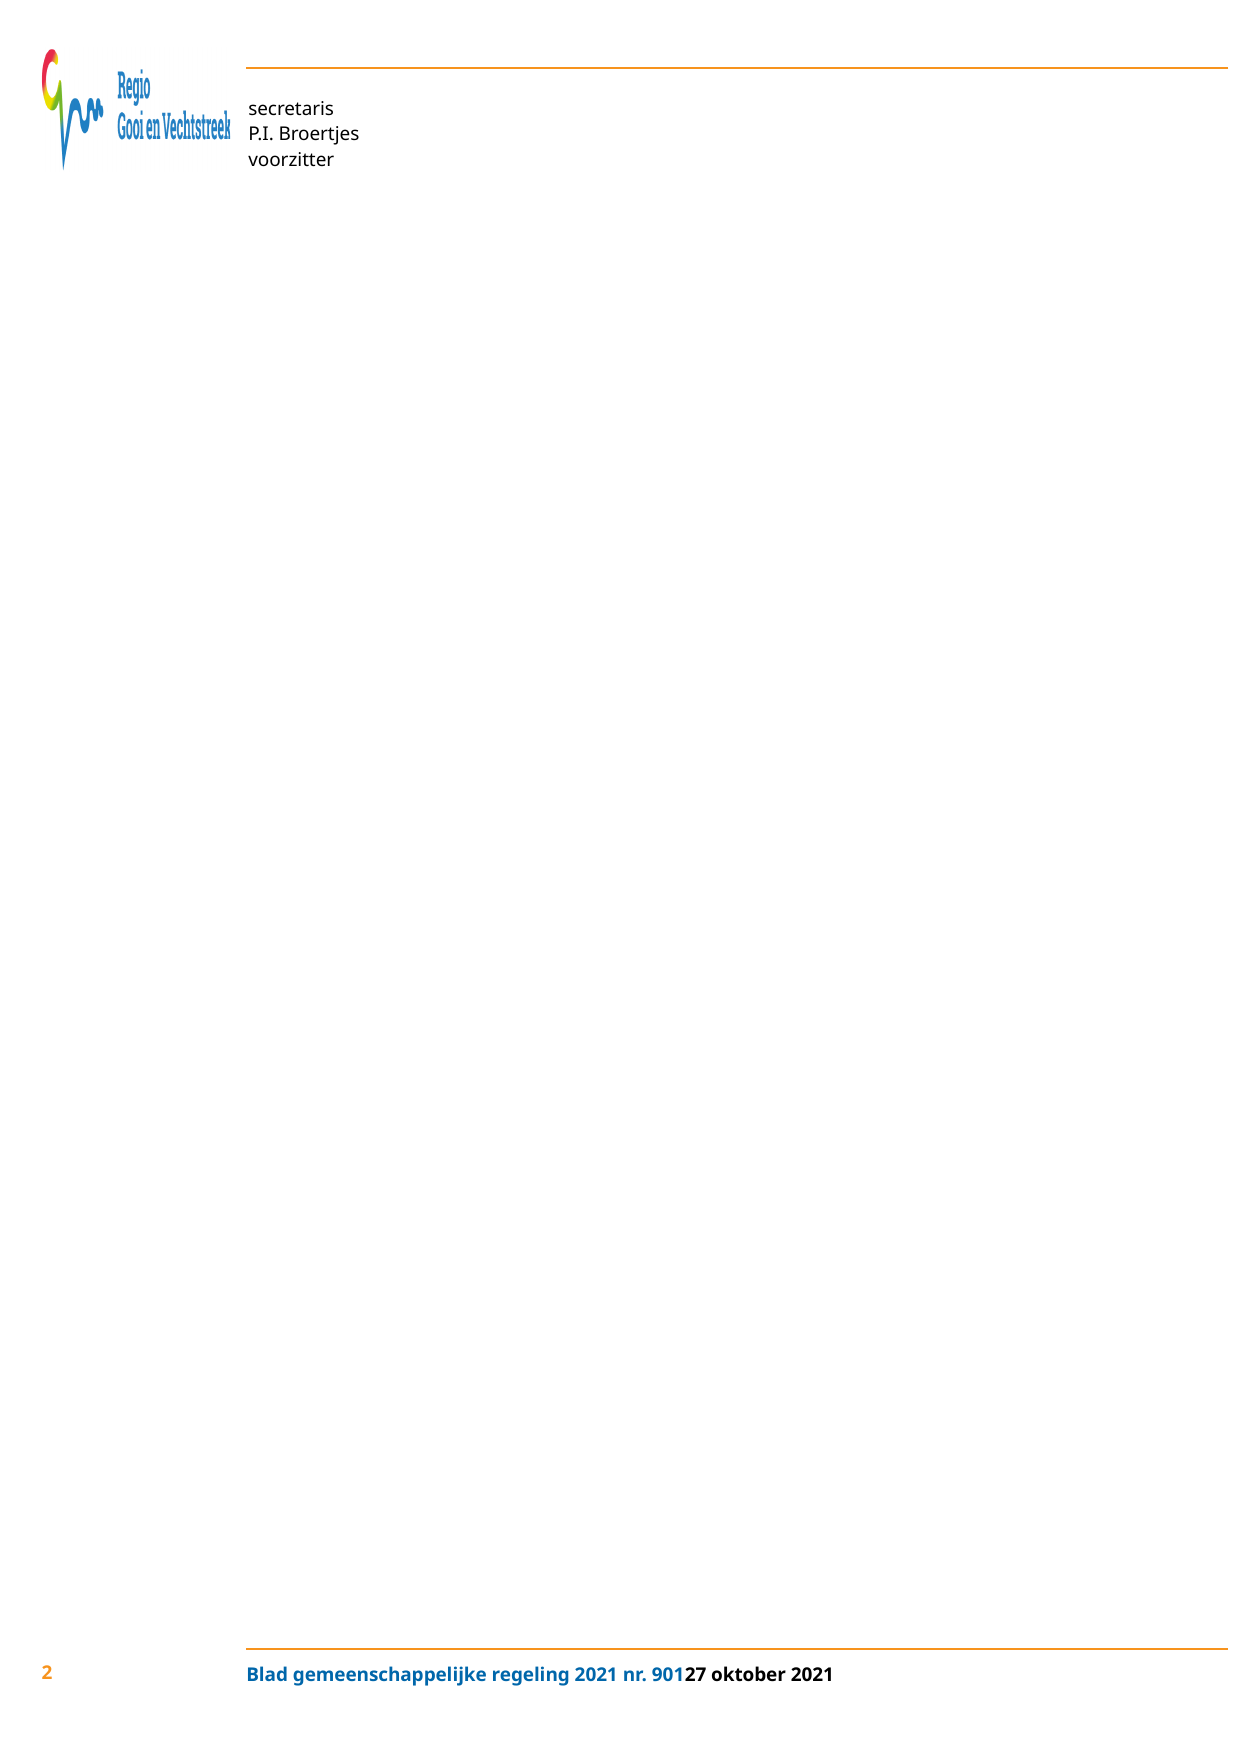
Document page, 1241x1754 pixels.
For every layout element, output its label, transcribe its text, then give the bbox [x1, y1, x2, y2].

text P.I. Broertjes [248, 121, 1152, 146]
text voorzitter [248, 146, 1152, 172]
picture [41, 47, 231, 172]
text secretaris [248, 95, 1152, 121]
